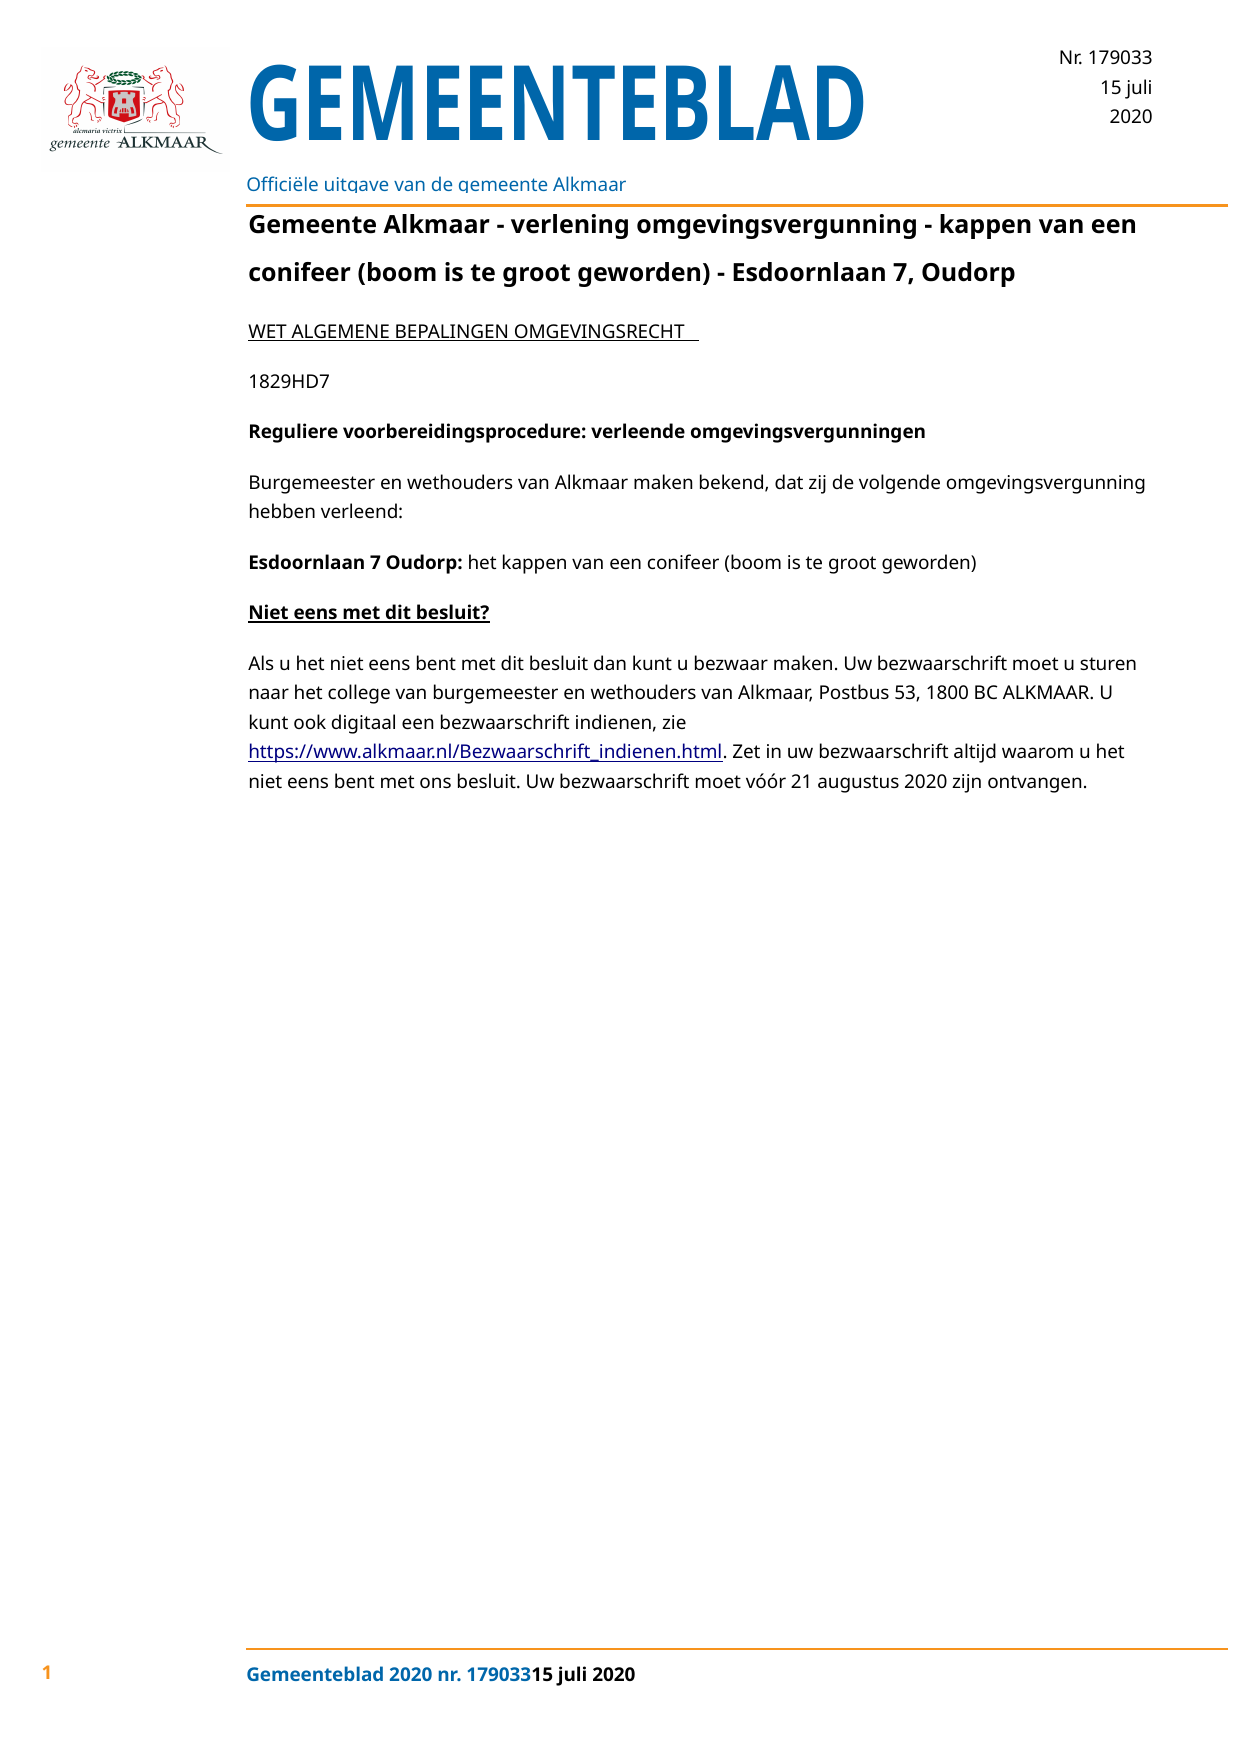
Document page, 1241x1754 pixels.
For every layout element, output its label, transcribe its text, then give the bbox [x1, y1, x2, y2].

text Niet eens met dit besluit? [248, 599, 1152, 625]
text Gemeente Alkmaar - verlening omgevingsvergunning - kappen van een conifeer (boom is te groot geworden) - Esdoornlaan 7, Oudorp [248, 207, 1152, 288]
text WET ALGEMENE BEPALINGEN OMGEVINGSRECHT [248, 318, 1152, 344]
text Als u het niet eens bent met dit besluit dan kunt u bezwaar maken. Uw bezwaarschrift moet u sturen naar het college van burgemeester en wethouders van Alkmaar, Postbus 53, 1800 BC ALKMAAR. U kunt ook digitaal een bezwaarschrift indienen, zie https://www.alkmaar.nl/Bezwaarschrift_indienen.html. Zet in uw bezwaarschrift altijd waarom u het niet eens bent met ons besluit. Uw bezwaarschrift moet vóór 21 augustus 2020 zijn ontvangen. [248, 650, 1152, 794]
text Esdoornlaan 7 Oudorp: het kappen van een conifeer (boom is te groot geworden) [248, 549, 1152, 575]
picture [41, 47, 231, 172]
text Reguliere voorbereidingsprocedure: verleende omgevingsvergunningen [248, 419, 1152, 444]
text 1829HD7 [248, 368, 1152, 394]
text Burgemeester en wethouders van Alkmaar maken bekend, dat zij de volgende omgevingsvergunning hebben verleend: [248, 469, 1152, 524]
